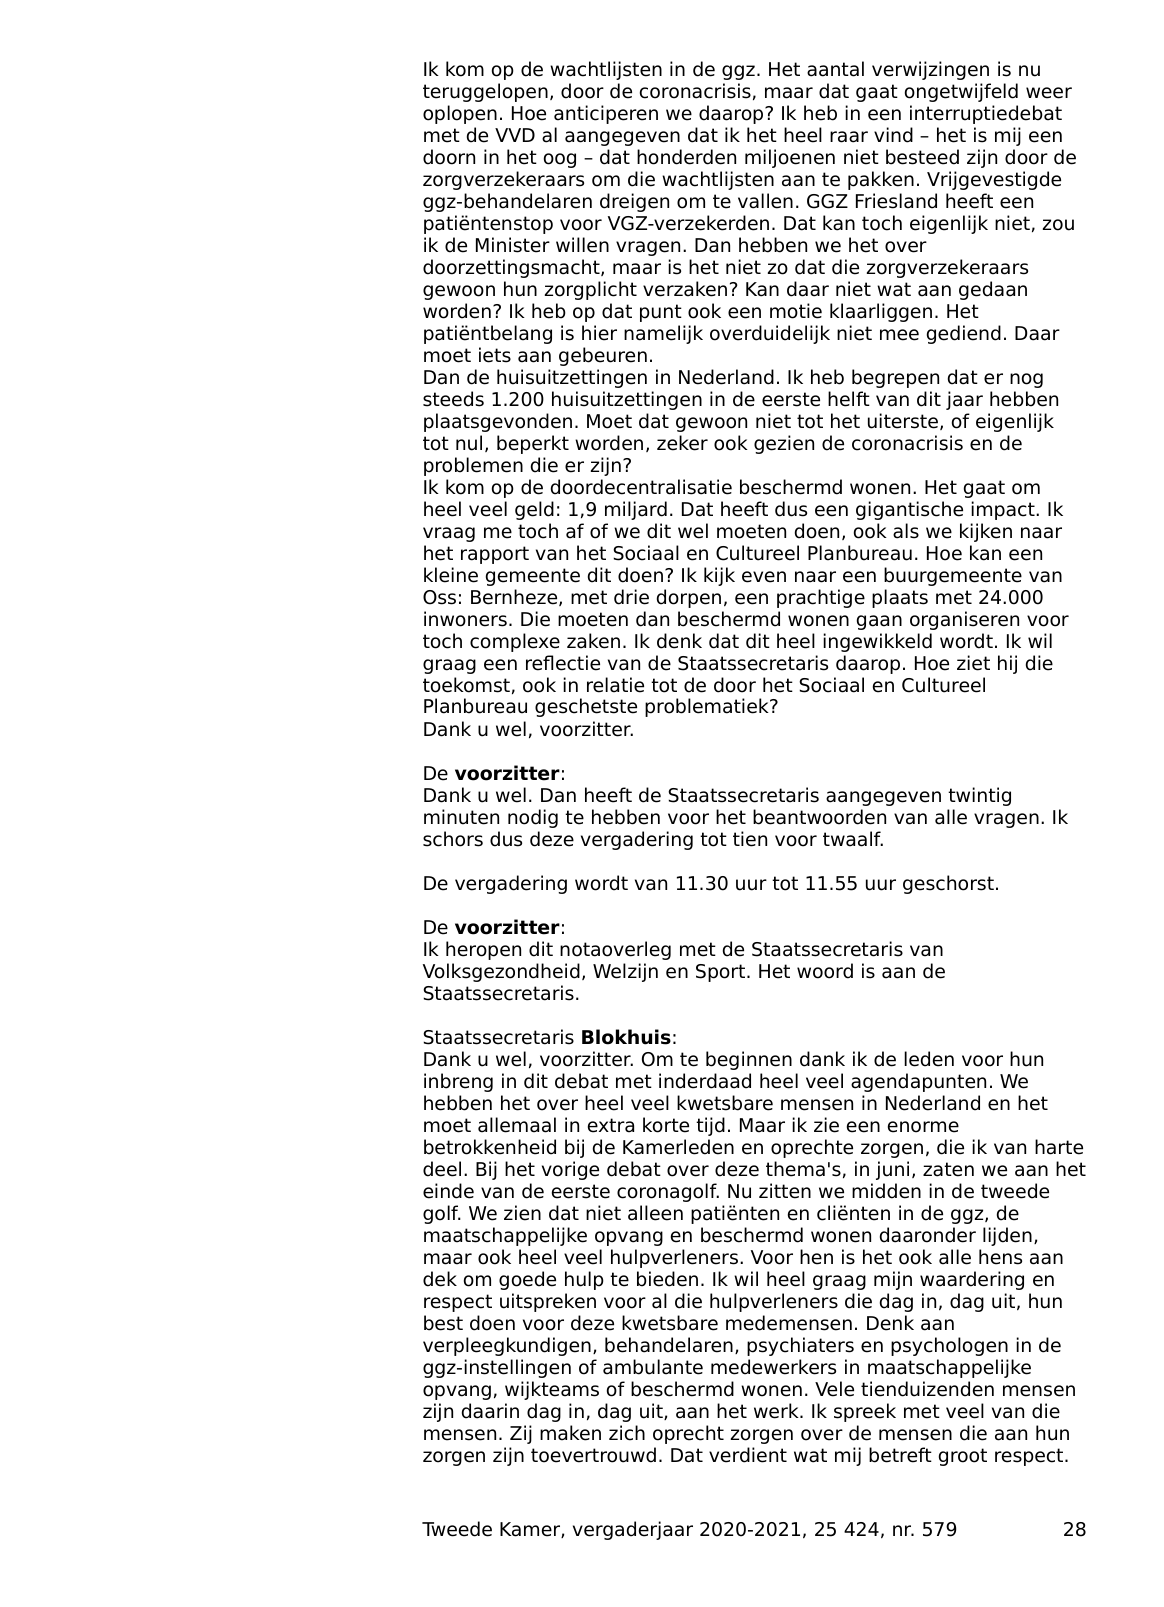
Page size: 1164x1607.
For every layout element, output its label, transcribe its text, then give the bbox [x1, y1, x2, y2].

text Dank u wel, voorzitter. Om te beginnen dank ik de leden voor hun inbreng in dit debat met inderdaad heel veel agendapunten. We hebben het over heel veel kwetsbare mensen in Nederland en het moet allemaal in extra korte tijd. Maar ik zie een enorme betrokkenheid bij de Kamerleden en oprechte zorgen, die ik van harte deel. Bij het vorige debat over deze thema's, in juni, zaten we aan het einde van de eerste coronagolf. Nu zitten we midden in de tweede golf. We zien dat niet alleen patiënten en cliënten in de ggz, de maatschappelijke opvang en beschermd wonen daaronder lijden, maar ook heel veel hulpverleners. Voor hen is het ook alle hens aan dek om goede hulp te bieden. Ik wil heel graag mijn waardering en respect uitspreken voor al die hulpverleners die dag in, dag uit, hun best doen voor deze kwetsbare medemensen. Denk aan verpleegkundigen, behandelaren, psychiaters en psychologen in de ggz-instellingen of ambulante medewerkers in maatschappelijke opvang, wijkteams of beschermd wonen. Vele tienduizenden mensen zijn daarin dag in, dag uit, aan het werk. Ik spreek met veel van die mensen. Zij maken zich oprecht zorgen over de mensen die aan hun zorgen zijn toevertrouwd. Dat verdient wat mij betreft groot respect. [422, 1049, 1087, 1467]
text Dank u wel, voorzitter. [422, 718, 1087, 740]
text De voorzitter: [422, 917, 1087, 939]
text Ik heropen dit notaoverleg met de Staatssecretaris van Volksgezondheid, Welzijn en Sport. Het woord is aan de Staatssecretaris. [422, 939, 1087, 1005]
text Dank u wel. Dan heeft de Staatssecretaris aangegeven twintig minuten nodig te hebben voor het beantwoorden van alle vragen. Ik schors dus deze vergadering tot tien voor twaalf. [422, 784, 1087, 851]
text Ik kom op de doordecentralisatie beschermd wonen. Het gaat om heel veel geld: 1,9 miljard. Dat heeft dus een gigantische impact. Ik vraag me toch af of we dit wel moeten doen, ook als we kijken naar het rapport van het Sociaal en Cultureel Planbureau. Hoe kan een kleine gemeente dit doen? Ik kijk even naar een buurgemeente van Oss: Bernheze, met drie dorpen, een prachtige plaats met 24.000 inwoners. Die moeten dan beschermd wonen gaan organiseren voor toch complexe zaken. Ik denk dat dit heel ingewikkeld wordt. Ik wil graag een reflectie van de Staatssecretaris daarop. Hoe ziet hij die toekomst, ook in relatie tot de door het Sociaal en Cultureel Planbureau geschetste problematiek? [422, 477, 1087, 718]
text Dan de huisuitzettingen in Nederland. Ik heb begrepen dat er nog steeds 1.200 huisuitzettingen in de eerste helft van dit jaar hebben plaatsgevonden. Moet dat gewoon niet tot het uiterste, of eigenlijk tot nul, beperkt worden, zeker ook gezien de coronacrisis en de problemen die er zijn? [422, 367, 1087, 477]
text Ik kom op de wachtlijsten in de ggz. Het aantal verwijzingen is nu teruggelopen, door de coronacrisis, maar dat gaat ongetwijfeld weer oplopen. Hoe anticiperen we daarop? Ik heb in een interruptiedebat met de VVD al aangegeven dat ik het heel raar vind – het is mij een doorn in het oog – dat honderden miljoenen niet besteed zijn door de zorgverzekeraars om die wachtlijsten aan te pakken. Vrijgevestigde ggz-behandelaren dreigen om te vallen. GGZ Friesland heeft een patiëntenstop voor VGZ-verzekerden. Dat kan toch eigenlijk niet, zou ik de Minister willen vragen. Dan hebben we het over doorzettingsmacht, maar is het niet zo dat die zorgverzekeraars gewoon hun zorgplicht verzaken? Kan daar niet wat aan gedaan worden? Ik heb op dat punt ook een motie klaarliggen. Het patiëntbelang is hier namelijk overduidelijk niet mee gediend. Daar moet iets aan gebeuren. [422, 59, 1087, 367]
text De voorzitter: [422, 763, 1087, 784]
text Staatssecretaris Blokhuis: [422, 1027, 1087, 1049]
text De vergadering wordt van 11.30 uur tot 11.55 uur geschorst. [422, 873, 1087, 895]
